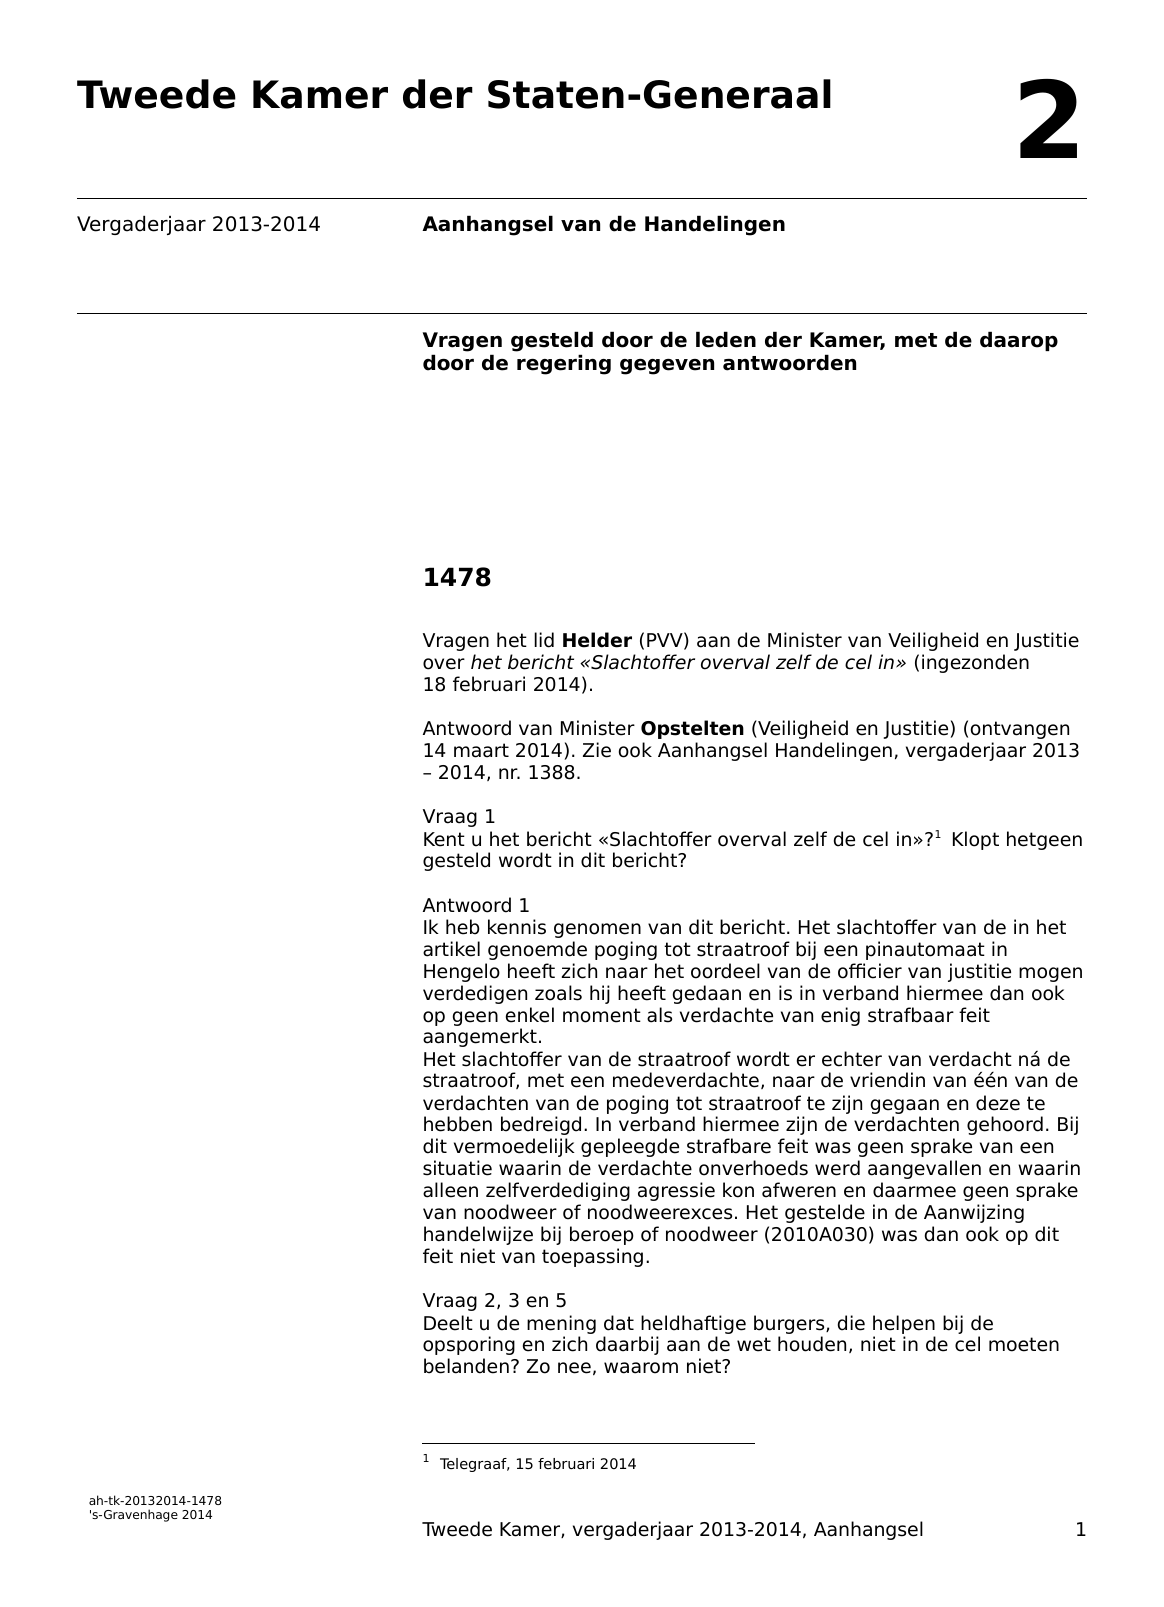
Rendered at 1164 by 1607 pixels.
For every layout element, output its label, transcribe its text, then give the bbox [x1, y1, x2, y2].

text Deelt u de mening dat heldhaftige burgers, die helpen bij de opsporing en zich daarbij aan de wet houden, niet in de cel moeten belanden? Zo nee, waarom niet? [422, 1312, 1087, 1378]
text Het slachtoffer van de straatroof wordt er echter van verdacht ná de straatroof, met een medeverdachte, naar de vriendin van één van de verdachten van de poging tot straatroof te zijn gegaan en deze te hebben bedreigd. In verband hiermee zijn de verdachten gehoord. Bij dit vermoedelijk gepleegde strafbare feit was geen sprake van een situatie waarin de verdachte onverhoeds werd aangevallen en waarin alleen zelfverdediging agressie kon afweren en daarmee geen sprake van noodweer of noodweerexces. Het gestelde in de Aanwijzing handelwijze bij beroep of noodweer (2010A030) was dan ook op dit feit niet van toepassing. [422, 1048, 1087, 1268]
text Vraag 1 [422, 806, 1087, 828]
table_header Tweede Kamer der Staten-Generaal [77, 59, 886, 198]
text Antwoord van Minister Opstelten (Veiligheid en Justitie) (ontvangen 14 maart 2014). Zie ook Aanhangsel Handelingen, vergaderjaar 2013 – 2014, nr. 1388. [422, 718, 1087, 784]
table_cell Aanhangsel van de Handelingen [422, 199, 1087, 313]
text 1478 [422, 563, 1087, 592]
table_header 2 [886, 59, 1087, 198]
text Vragen het lid Helder (PVV) aan de Minister van Veiligheid en Justitie over het bericht «Slachtoffer overval zelf de cel in» (ingezonden 18 februari 2014). [422, 630, 1087, 696]
text Antwoord 1 [422, 894, 1087, 917]
table_cell [77, 314, 422, 375]
text Kent u het bericht «Slachtoffer overval zelf de cel in»? Klopt hetgeen gesteld wordt in dit bericht? [422, 828, 1087, 872]
text ah-tk-20132014-1478 [88, 1494, 323, 1508]
text 's-Gravenhage 2014 [88, 1508, 323, 1522]
table_cell Vragen gesteld door de leden der Kamer, met de daarop door de regering gegeven antwoorden [422, 314, 1087, 375]
table_cell Vergaderjaar 2013-2014 [77, 199, 422, 313]
text Vraag 2, 3 en 5 [422, 1290, 1087, 1312]
text Ik heb kennis genomen van dit bericht. Het slachtoffer van de in het artikel genoemde poging tot straatroof bij een pinautomaat in Hengelo heeft zich naar het oordeel van de officier van justitie mogen verdedigen zoals hij heeft gedaan en is in verband hiermee dan ook op geen enkel moment als verdachte van enig strafbaar feit aangemerkt. [422, 917, 1087, 1048]
text Telegraaf, 15 februari 2014 [422, 1452, 1087, 1474]
